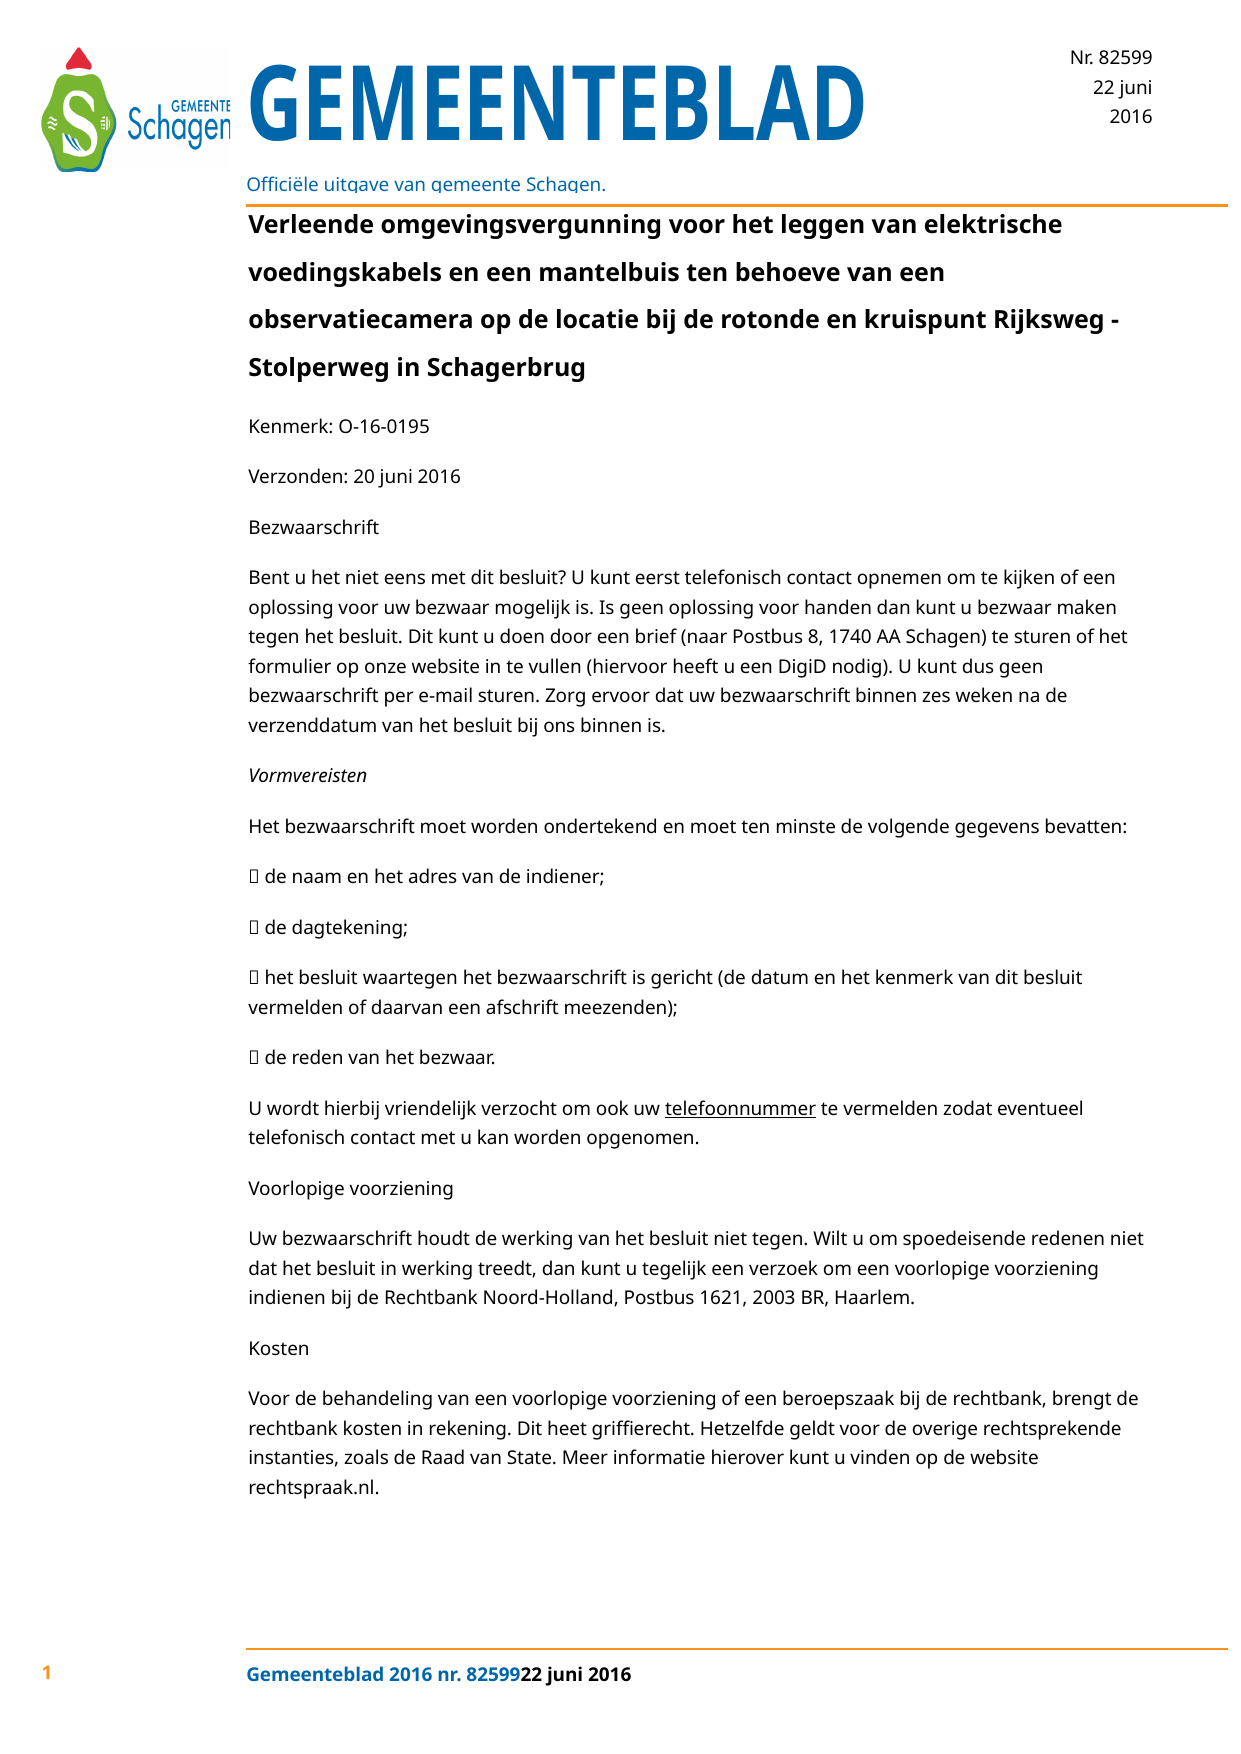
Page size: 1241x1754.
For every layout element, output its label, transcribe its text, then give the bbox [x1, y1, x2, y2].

text U wordt hierbij vriendelijk verzocht om ook uw telefoonnummer te vermelden zodat eventueel telefonisch contact met u kan worden opgenomen. [248, 1095, 1152, 1150]
text  de naam en het adres van de indiener; [248, 863, 1152, 889]
text  de dagtekening; [248, 914, 1152, 940]
text  de reden van het bezwaar. [248, 1044, 1152, 1070]
text Kosten [248, 1335, 1152, 1361]
text Kenmerk: O-16-0195 [248, 413, 1152, 439]
text Voorlopige voorziening [248, 1175, 1152, 1201]
text Voor de behandeling van een voorlopige voorziening of een beroepszaak bij de rechtbank, brengt de rechtbank kosten in rekening. Dit heet griffierecht. Hetzelfde geldt voor de overige rechtsprekende instanties, zoals de Raad van State. Meer informatie hierover kunt u vinden op de website rechtspraak.nl. [248, 1385, 1152, 1500]
text Bezwaarschrift [248, 514, 1152, 540]
text Bent u het niet eens met dit besluit? U kunt eerst telefonisch contact opnemen om te kijken of een oplossing voor uw bezwaar mogelijk is. Is geen oplossing voor handen dan kunt u bezwaar maken tegen het besluit. Dit kunt u doen door een brief (naar Postbus 8, 1740 AA Schagen) te sturen of het formulier op onze website in te vullen (hiervoor heeft u een DigiD nodig). U kunt dus geen bezwaarschrift per e-mail sturen. Zorg ervoor dat uw bezwaarschrift binnen zes weken na de verzenddatum van het besluit bij ons binnen is. [248, 564, 1152, 738]
text Uw bezwaarschrift houdt de werking van het besluit niet tegen. Wilt u om spoedeisende redenen niet dat het besluit in werking treedt, dan kunt u tegelijk een verzoek om een voorlopige voorziening indienen bij de Rechtbank Noord-Holland, Postbus 1621, 2003 BR, Haarlem. [248, 1225, 1152, 1310]
text  het besluit waartegen het bezwaarschrift is gericht (de datum en het kenmerk van dit besluit vermelden of daarvan een afschrift meezenden); [248, 964, 1152, 1020]
text Het bezwaarschrift moet worden ondertekend en moet ten minste de volgende gegevens bevatten: [248, 813, 1152, 839]
picture [41, 47, 231, 172]
text Verzonden: 20 juni 2016 [248, 463, 1152, 489]
text Vormvereisten [248, 763, 1152, 788]
text Verleende omgevingsvergunning voor het leggen van elektrische voedingskabels en een mantelbuis ten behoeve van een observatiecamera op de locatie bij de rotonde en kruispunt Rijksweg - Stolperweg in Schagerbrug [248, 207, 1152, 384]
